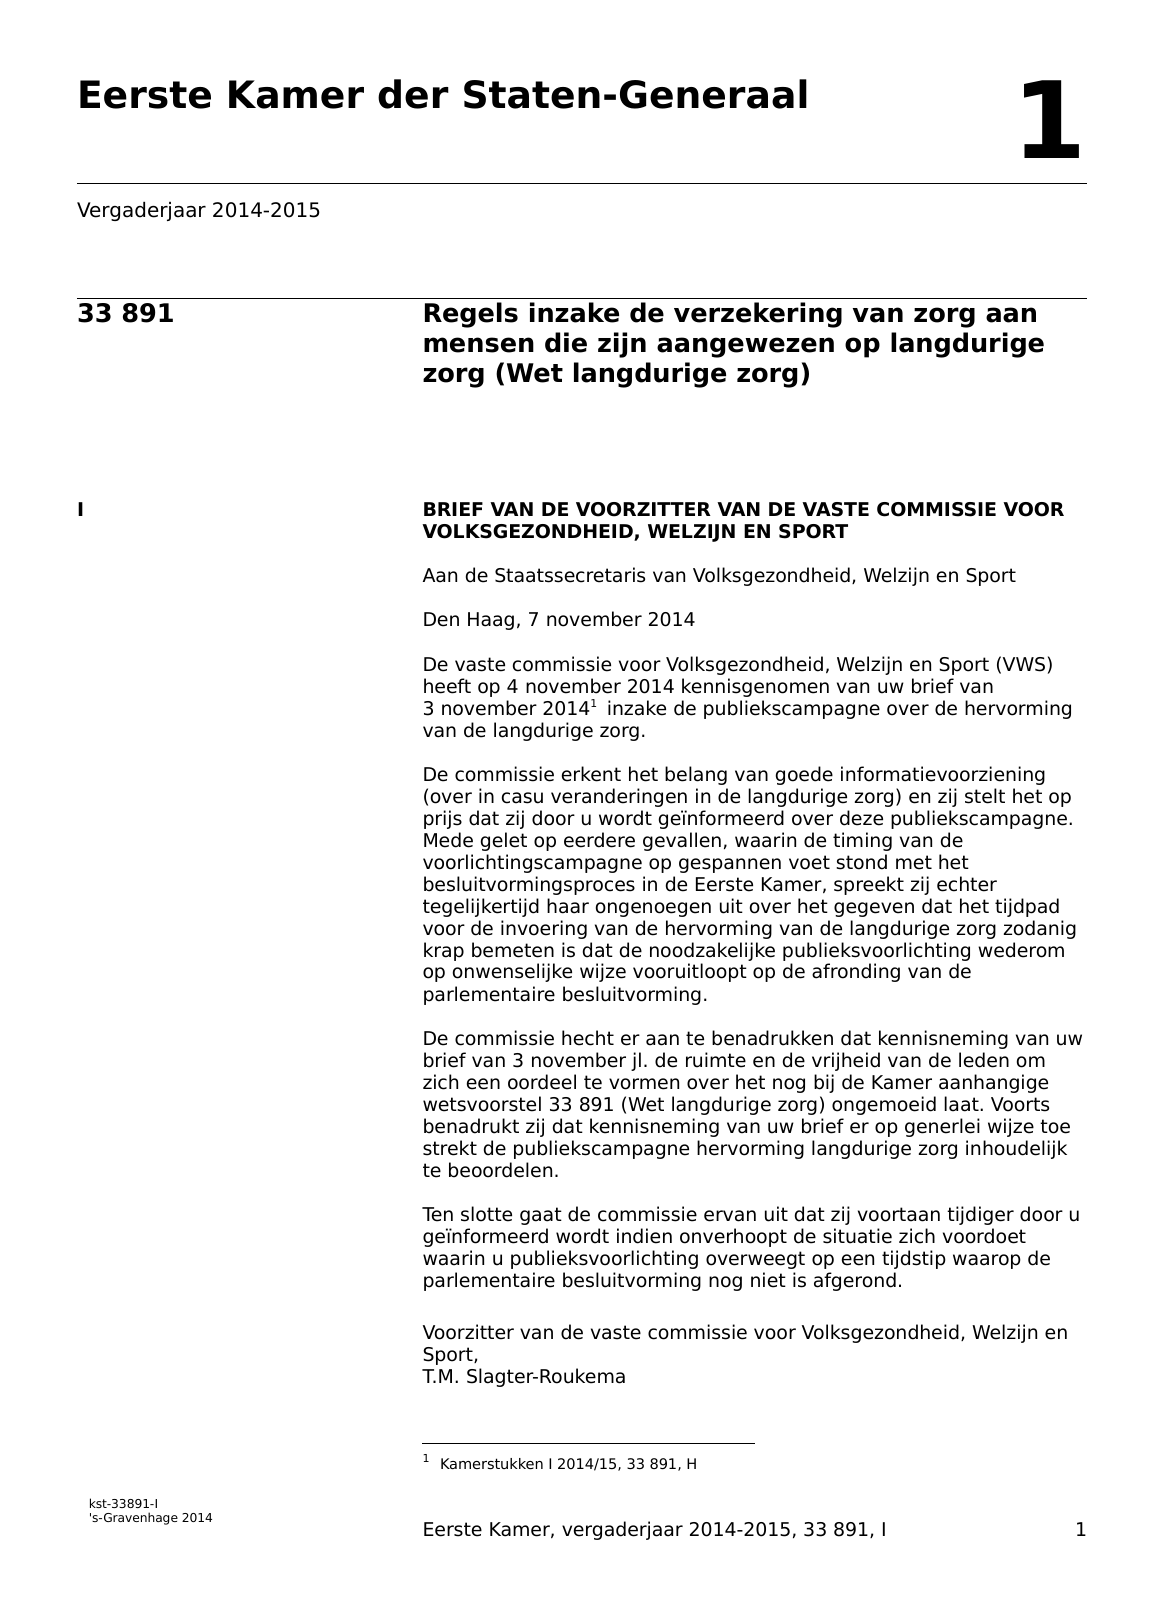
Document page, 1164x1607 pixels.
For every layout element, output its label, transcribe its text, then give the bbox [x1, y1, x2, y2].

text De commissie hecht er aan te benadrukken dat kennisneming van uw brief van 3 november jl. de ruimte en de vrijheid van de leden om zich een oordeel te vormen over het nog bij de Kamer aanhangige wetsvoorstel 33 891 (Wet langdurige zorg) ongemoeid laat. Voorts benadrukt zij dat kennisneming van uw brief er op generlei wijze toe strekt de publiekscampagne hervorming langdurige zorg inhoudelijk te beoordelen. [422, 1028, 1087, 1181]
text 's-Gravenhage 2014 [88, 1511, 323, 1525]
table_header Eerste Kamer der Staten-Generaal [77, 59, 886, 183]
text Aan de Staatssecretaris van Volksgezondheid, Welzijn en Sport [422, 565, 1087, 587]
text De commissie erkent het belang van goede informatievoorziening (over in casu veranderingen in de langdurige zorg) en zij stelt het op prijs dat zij door u wordt geïnformeerd over deze publiekscampagne. Mede gelet op eerdere gevallen, waarin de timing van de voorlichtingscampagne op gespannen voet stond met het besluitvormingsproces in de Eerste Kamer, spreekt zij echter tegelijkertijd haar ongenoegen uit over het gegeven dat het tijdpad voor de invoering van de hervorming van de langdurige zorg zodanig krap bemeten is dat de noodzakelijke publieksvoorlichting wederom op onwenselijke wijze vooruitloopt op de afronding van de parlementaire besluitvorming. [422, 764, 1087, 1005]
text Kamerstukken I 2014/15, 33 891, H [422, 1452, 1087, 1474]
text Voorzitter van de vaste commissie voor Volksgezondheid, Welzijn en Sport, T.M. Slagter-Roukema [422, 1322, 1087, 1387]
subtitle 33 891 Regels inzake de verzekering van zorg aan mensen die zijn aangewezen op langdurige zorg (Wet langdurige zorg) [77, 299, 1087, 388]
table_cell Vergaderjaar 2014-2015 [77, 184, 1087, 298]
text De vaste commissie voor Volksgezondheid, Welzijn en Sport (VWS) heeft op 4 november 2014 kennisgenomen van uw brief van 3 november 2014 inzake de publiekscampagne over de hervorming van de langdurige zorg. [422, 653, 1087, 741]
table_header 1 [886, 59, 1087, 183]
text Ten slotte gaat de commissie ervan uit dat zij voortaan tijdiger door u geïnformeerd wordt indien onverhoopt de situatie zich voordoet waarin u publieksvoorlichting overweegt op een tijdstip waarop de parlementaire besluitvorming nog niet is afgerond. [422, 1204, 1087, 1292]
text kst-33891-I [88, 1497, 323, 1511]
text Den Haag, 7 november 2014 [422, 609, 1087, 631]
subtitle I BRIEF VAN DE VOORZITTER VAN DE VASTE COMMISSIE VOOR VOLKSGEZONDHEID, WELZIJN EN SPORT [77, 499, 1087, 543]
